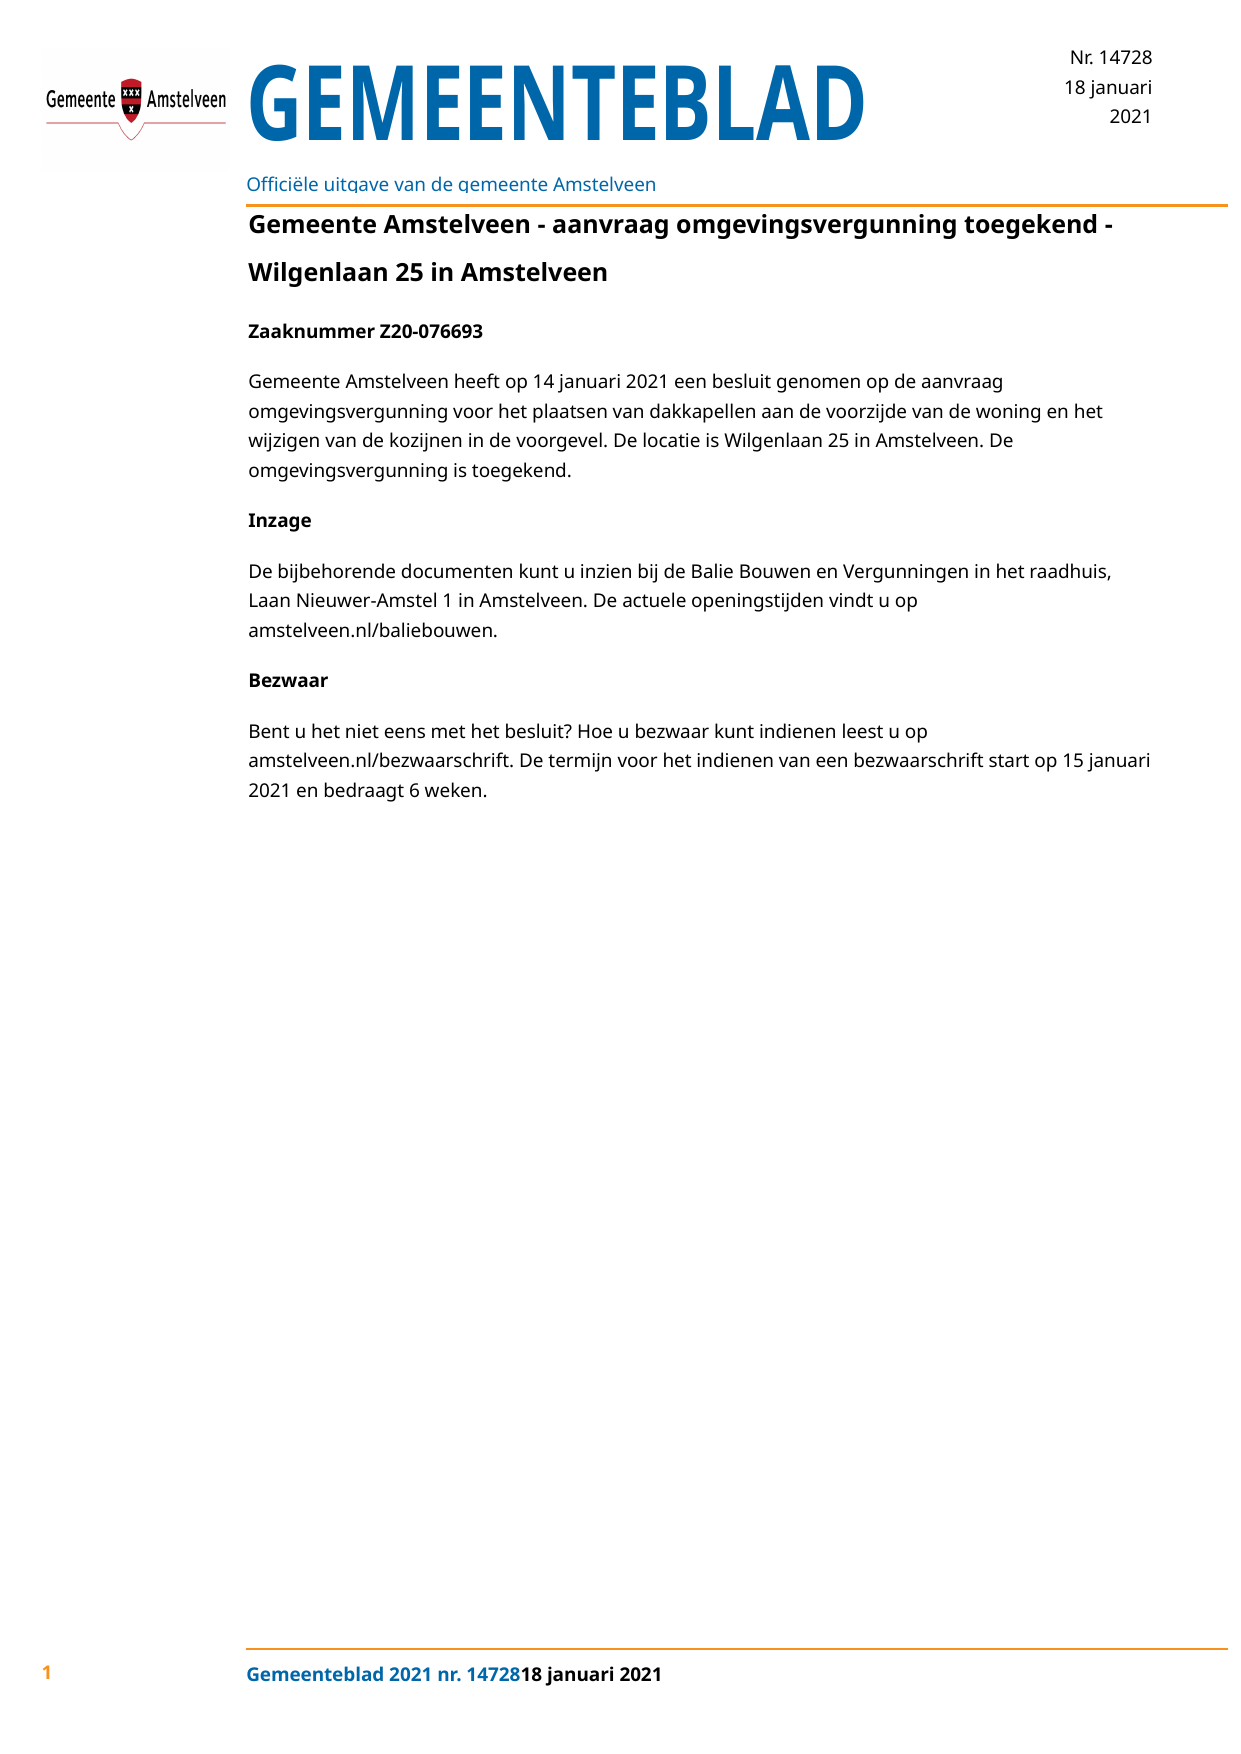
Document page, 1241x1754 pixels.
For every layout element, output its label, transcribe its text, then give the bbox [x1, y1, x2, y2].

text Bezwaar [248, 667, 1152, 693]
picture [41, 47, 231, 172]
text Gemeente Amstelveen - aanvraag omgevingsvergunning toegekend - Wilgenlaan 25 in Amstelveen [248, 207, 1152, 288]
text Bent u het niet eens met het besluit? Hoe u bezwaar kunt indienen leest u op amstelveen.nl/bezwaarschrift. De termijn voor het indienen van een bezwaarschrift start op 15 januari 2021 en bedraagt 6 weken. [248, 718, 1152, 803]
text Zaaknummer Z20-076693 [248, 318, 1152, 344]
text Gemeente Amstelveen heeft op 14 januari 2021 een besluit genomen op de aanvraag omgevingsvergunning voor het plaatsen van dakkapellen aan de voorzijde van de woning en het wijzigen van de kozijnen in de voorgevel. De locatie is Wilgenlaan 25 in Amstelveen. De omgevingsvergunning is toegekend. [248, 368, 1152, 483]
text Inzage [248, 507, 1152, 533]
text De bijbehorende documenten kunt u inzien bij de Balie Bouwen en Vergunningen in het raadhuis, Laan Nieuwer-Amstel 1 in Amstelveen. De actuele openingstijden vindt u op amstelveen.nl/baliebouwen. [248, 558, 1152, 643]
